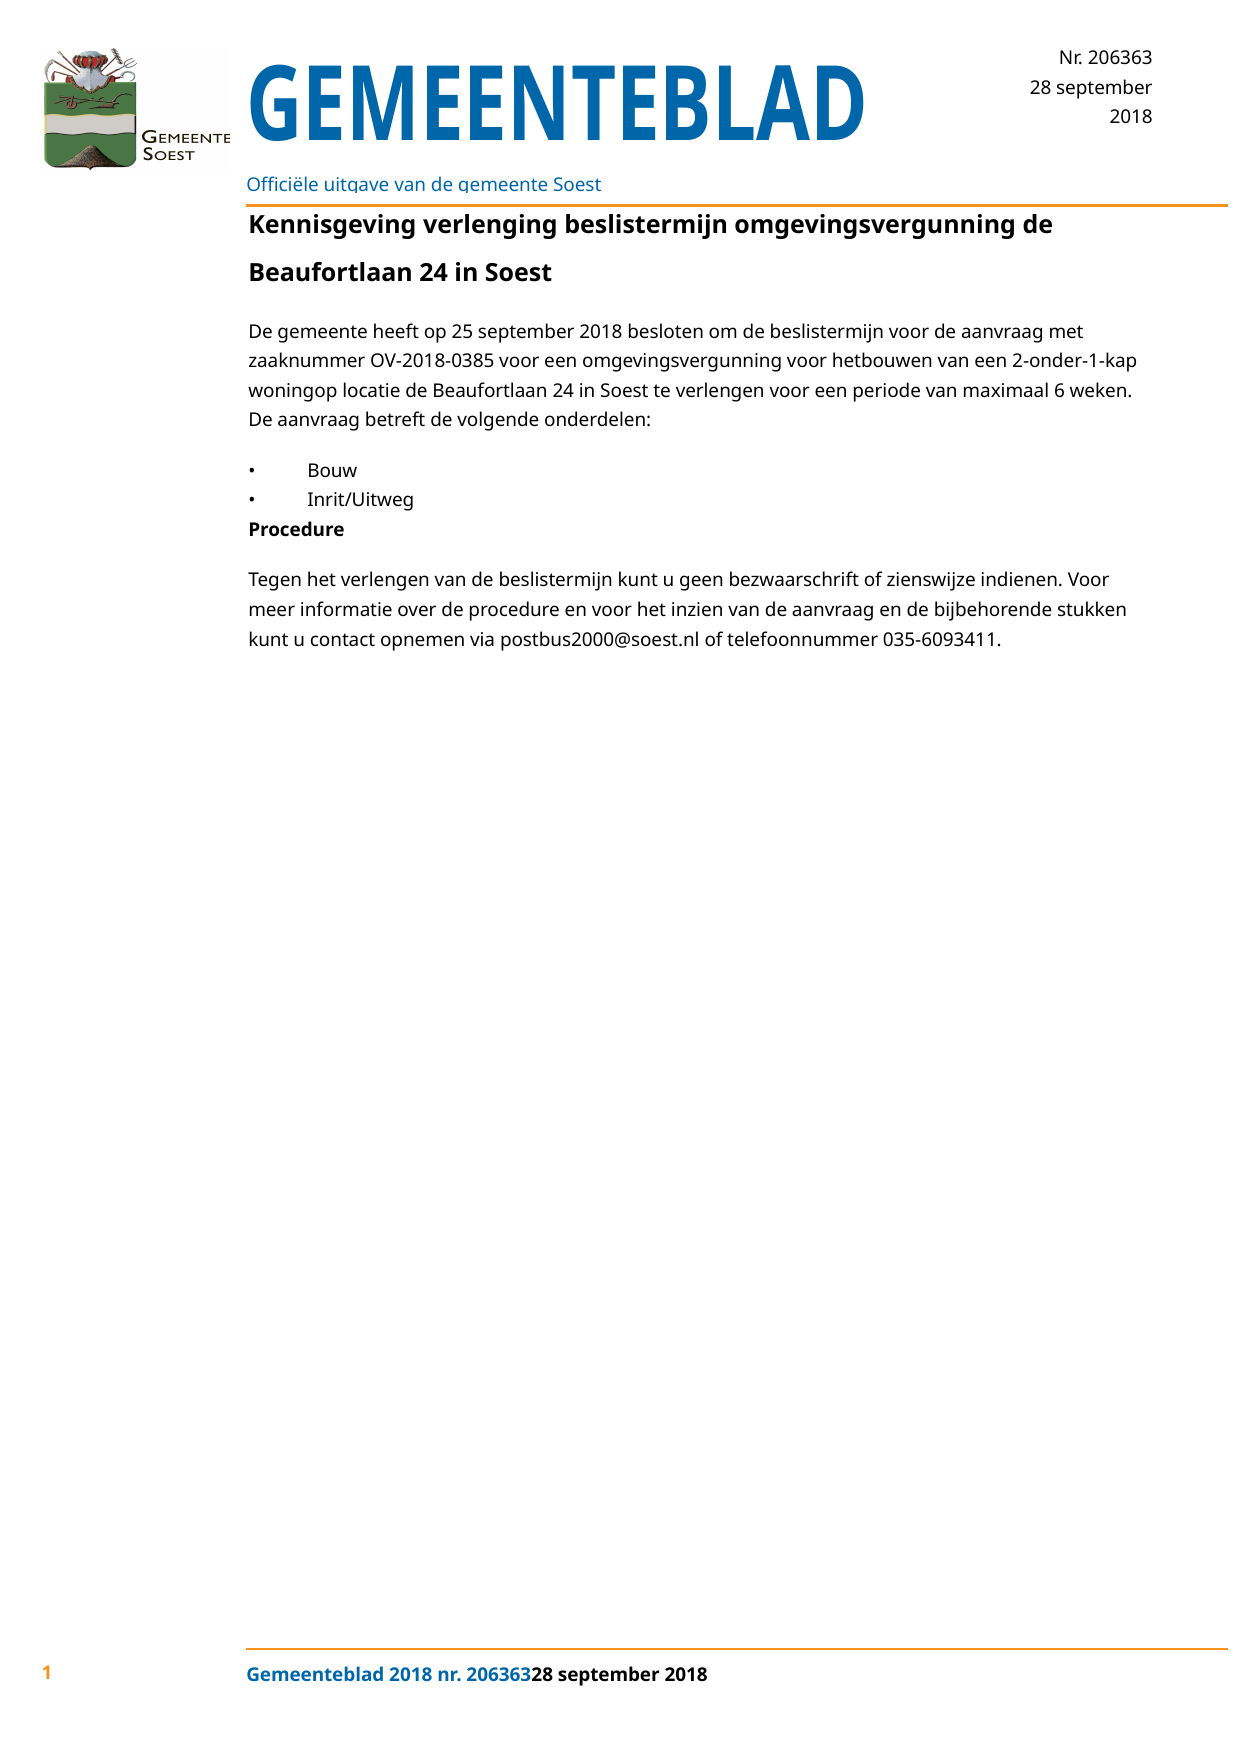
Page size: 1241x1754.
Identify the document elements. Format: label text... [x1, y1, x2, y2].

list Inrit/Uitweg [248, 487, 1152, 512]
text De gemeente heeft op 25 september 2018 besloten om de beslistermijn voor de aanvraag met zaaknummer OV-2018-0385 voor een omgevingsvergunning voor hetbouwen van een 2-onder-1-kap woningop locatie de Beaufortlaan 24 in Soest te verlengen voor een periode van maximaal 6 weken. De aanvraag betreft de volgende onderdelen: [248, 318, 1152, 432]
list Bouw [248, 457, 1152, 483]
text Kennisgeving verlenging beslistermijn omgevingsvergunning de Beaufortlaan 24 in Soest [248, 207, 1152, 288]
picture [41, 47, 231, 172]
text Procedure [248, 516, 1152, 542]
text Tegen het verlengen van de beslistermijn kunt u geen bezwaarschrift of zienswijze indienen. Voor meer informatie over de procedure en voor het inzien van de aanvraag en de bijbehorende stukken kunt u contact opnemen via postbus2000@soest.nl of telefoonnummer 035-6093411. [248, 567, 1152, 652]
